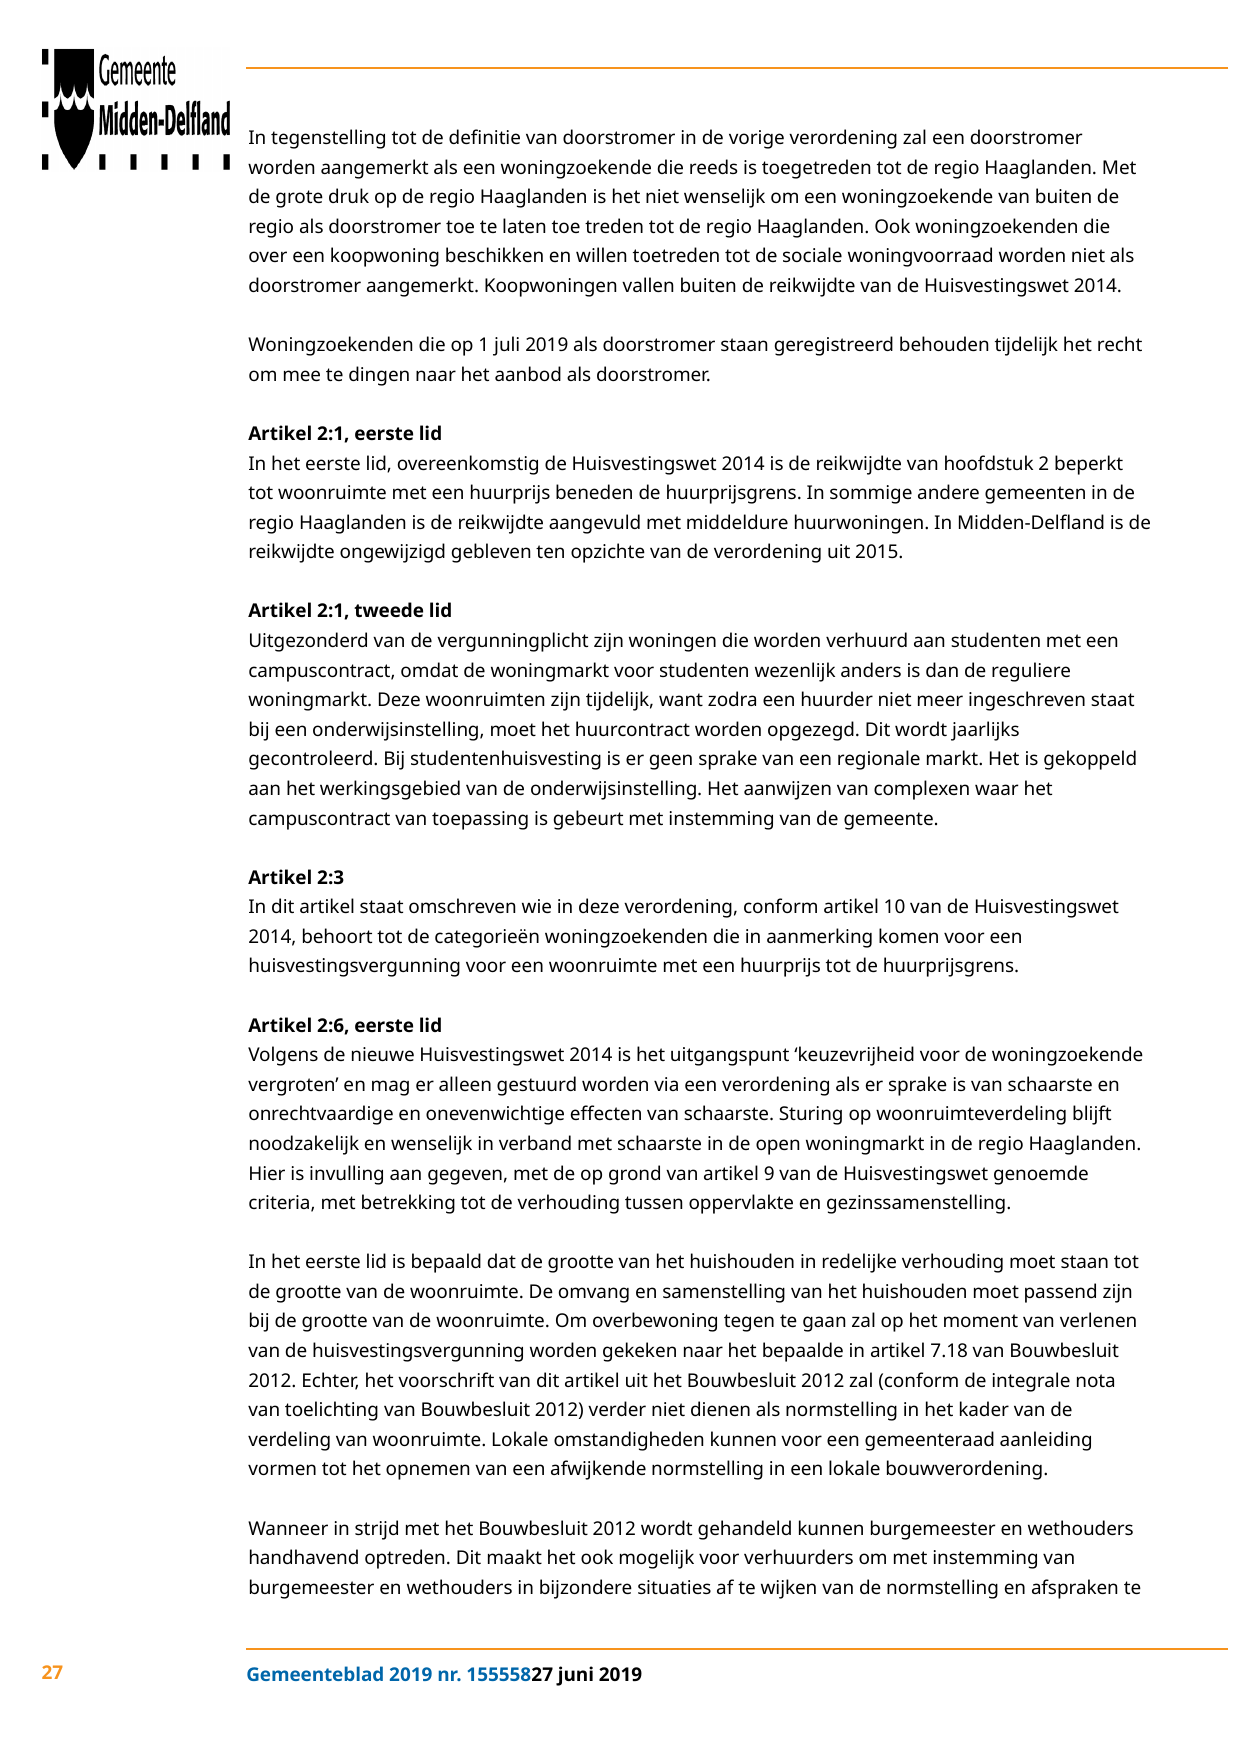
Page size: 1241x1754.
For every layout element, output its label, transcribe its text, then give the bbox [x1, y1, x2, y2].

text Uitgezonderd van de vergunningplicht zijn woningen die worden verhuurd aan studenten met een campuscontract, omdat de woningmarkt voor studenten wezenlijk anders is dan de reguliere woningmarkt. Deze woonruimten zijn tijdelijk, want zodra een huurder niet meer ingeschreven staat bij een onderwijsinstelling, moet het huurcontract worden opgezegd. Dit wordt jaarlijks gecontroleerd. Bij studentenhuisvesting is er geen sprake van een regionale markt. Het is gekoppeld aan het werkingsgebied van de onderwijsinstelling. Het aanwijzen van complexen waar het campuscontract van toepassing is gebeurt met instemming van de gemeente. [248, 627, 1152, 831]
text Artikel 2:6, eerste lid [248, 1012, 1152, 1038]
picture [41, 47, 231, 172]
text Artikel 2:1, tweede lid [248, 598, 1152, 623]
text Wanneer in strijd met het Bouwbesluit 2012 wordt gehandeld kunnen burgemeester en wethouders handhavend optreden. Dit maakt het ook mogelijk voor verhuurders om met instemming van burgemeester en wethouders in bijzondere situaties af te wijken van de normstelling en afspraken te [248, 1515, 1152, 1600]
text In het eerste lid, overeenkomstig de Huisvestingswet 2014 is de reikwijdte van hoofdstuk 2 beperkt tot woonruimte met een huurprijs beneden de huurprijsgrens. In sommige andere gemeenten in de regio Haaglanden is de reikwijdte aangevuld met middeldure huurwoningen. In Midden-Delfland is de reikwijdte ongewijzigd gebleven ten opzichte van de verordening uit 2015. [248, 450, 1152, 564]
text In dit artikel staat omschreven wie in deze verordening, conform artikel 10 van de Huisvestingswet 2014, behoort tot de categorieën woningzoekenden die in aanmerking komen voor een huisvestingsvergunning voor een woonruimte met een huurprijs tot de huurprijsgrens. [248, 893, 1152, 978]
text In tegenstelling tot de definitie van doorstromer in de vorige verordening zal een doorstromer worden aangemerkt als een woningzoekende die reeds is toegetreden tot de regio Haaglanden. Met de grote druk op de regio Haaglanden is het niet wenselijk om een woningzoekende van buiten de regio als doorstromer toe te laten toe treden tot de regio Haaglanden. Ook woningzoekenden die over een koopwoning beschikken en willen toetreden tot de sociale woningvoorraad worden niet als doorstromer aangemerkt. Koopwoningen vallen buiten de reikwijdte van de Huisvestingswet 2014. [248, 124, 1152, 298]
text Artikel 2:3 [248, 864, 1152, 890]
text Artikel 2:1, eerste lid [248, 420, 1152, 446]
text Woningzoekenden die op 1 juli 2019 als doorstromer staan geregistreerd behouden tijdelijk het recht om mee te dingen naar het aanbod als doorstromer. [248, 331, 1152, 387]
text Volgens de nieuwe Huisvestingswet 2014 is het uitgangspunt ‘keuzevrijheid voor de woningzoekende vergroten’ en mag er alleen gestuurd worden via een verordening als er sprake is van schaarste en onrechtvaardige en onevenwichtige effecten van schaarste. Sturing op woonruimteverdeling blijft noodzakelijk en wenselijk in verband met schaarste in de open woningmarkt in de regio Haaglanden. Hier is invulling aan gegeven, met de op grond van artikel 9 van de Huisvestingswet genoemde criteria, met betrekking tot de verhouding tussen oppervlakte en gezinssamenstelling. [248, 1041, 1152, 1215]
text In het eerste lid is bepaald dat de grootte van het huishouden in redelijke verhouding moet staan tot de grootte van de woonruimte. De omvang en samenstelling van het huishouden moet passend zijn bij de grootte van de woonruimte. Om overbewoning tegen te gaan zal op het moment van verlenen van de huisvestingsvergunning worden gekeken naar het bepaalde in artikel 7.18 van Bouwbesluit 2012. Echter, het voorschrift van dit artikel uit het Bouwbesluit 2012 zal (conform de integrale nota van toelichting van Bouwbesluit 2012) verder niet dienen als normstelling in het kader van de verdeling van woonruimte. Lokale omstandigheden kunnen voor een gemeenteraad aanleiding vormen tot het opnemen van een afwijkende normstelling in een lokale bouwverordening. [248, 1248, 1152, 1481]
